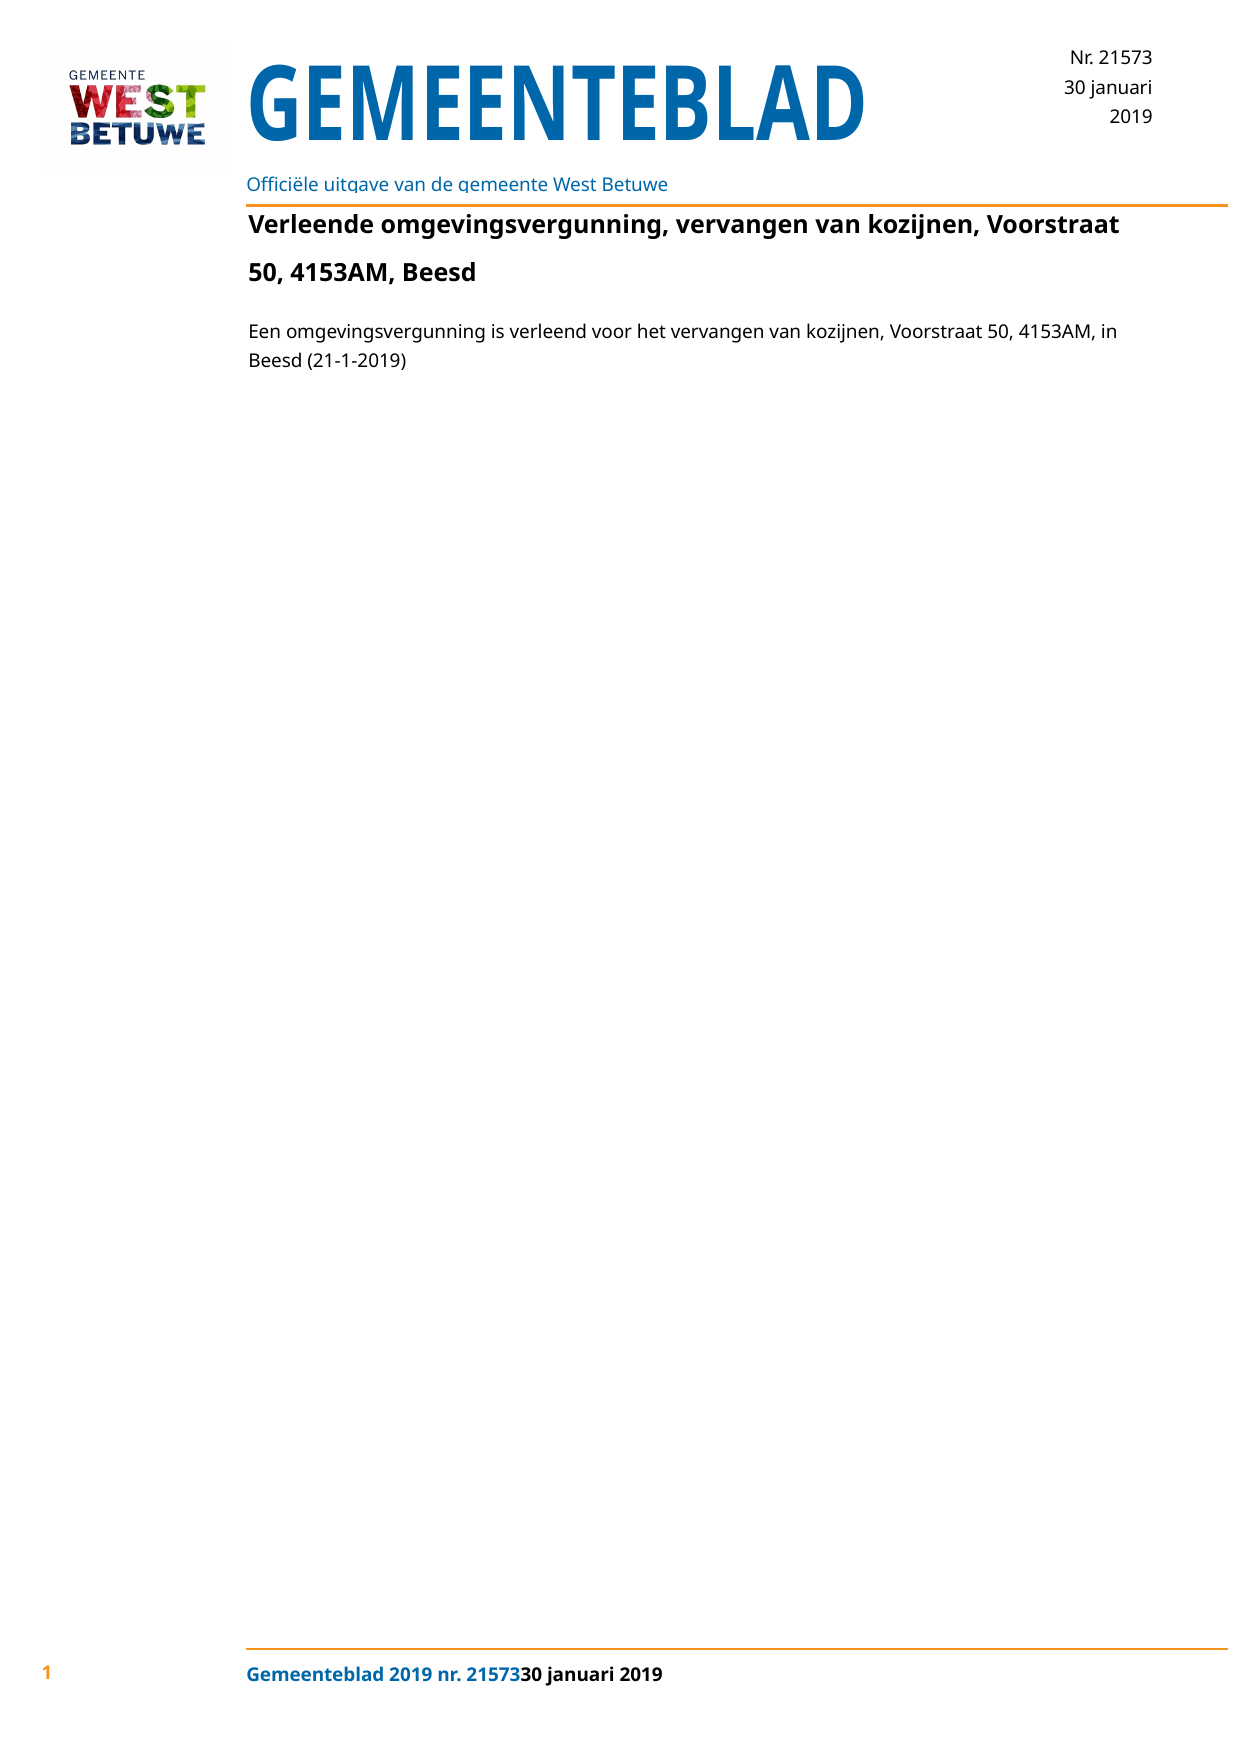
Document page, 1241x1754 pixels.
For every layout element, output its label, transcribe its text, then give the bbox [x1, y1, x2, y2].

picture [41, 47, 231, 172]
text Verleende omgevingsvergunning, vervangen van kozijnen, Voorstraat 50, 4153AM, Beesd [248, 207, 1152, 288]
text Een omgevingsvergunning is verleend voor het vervangen van kozijnen, Voorstraat 50, 4153AM, in Beesd (21-1-2019) [248, 318, 1152, 373]
